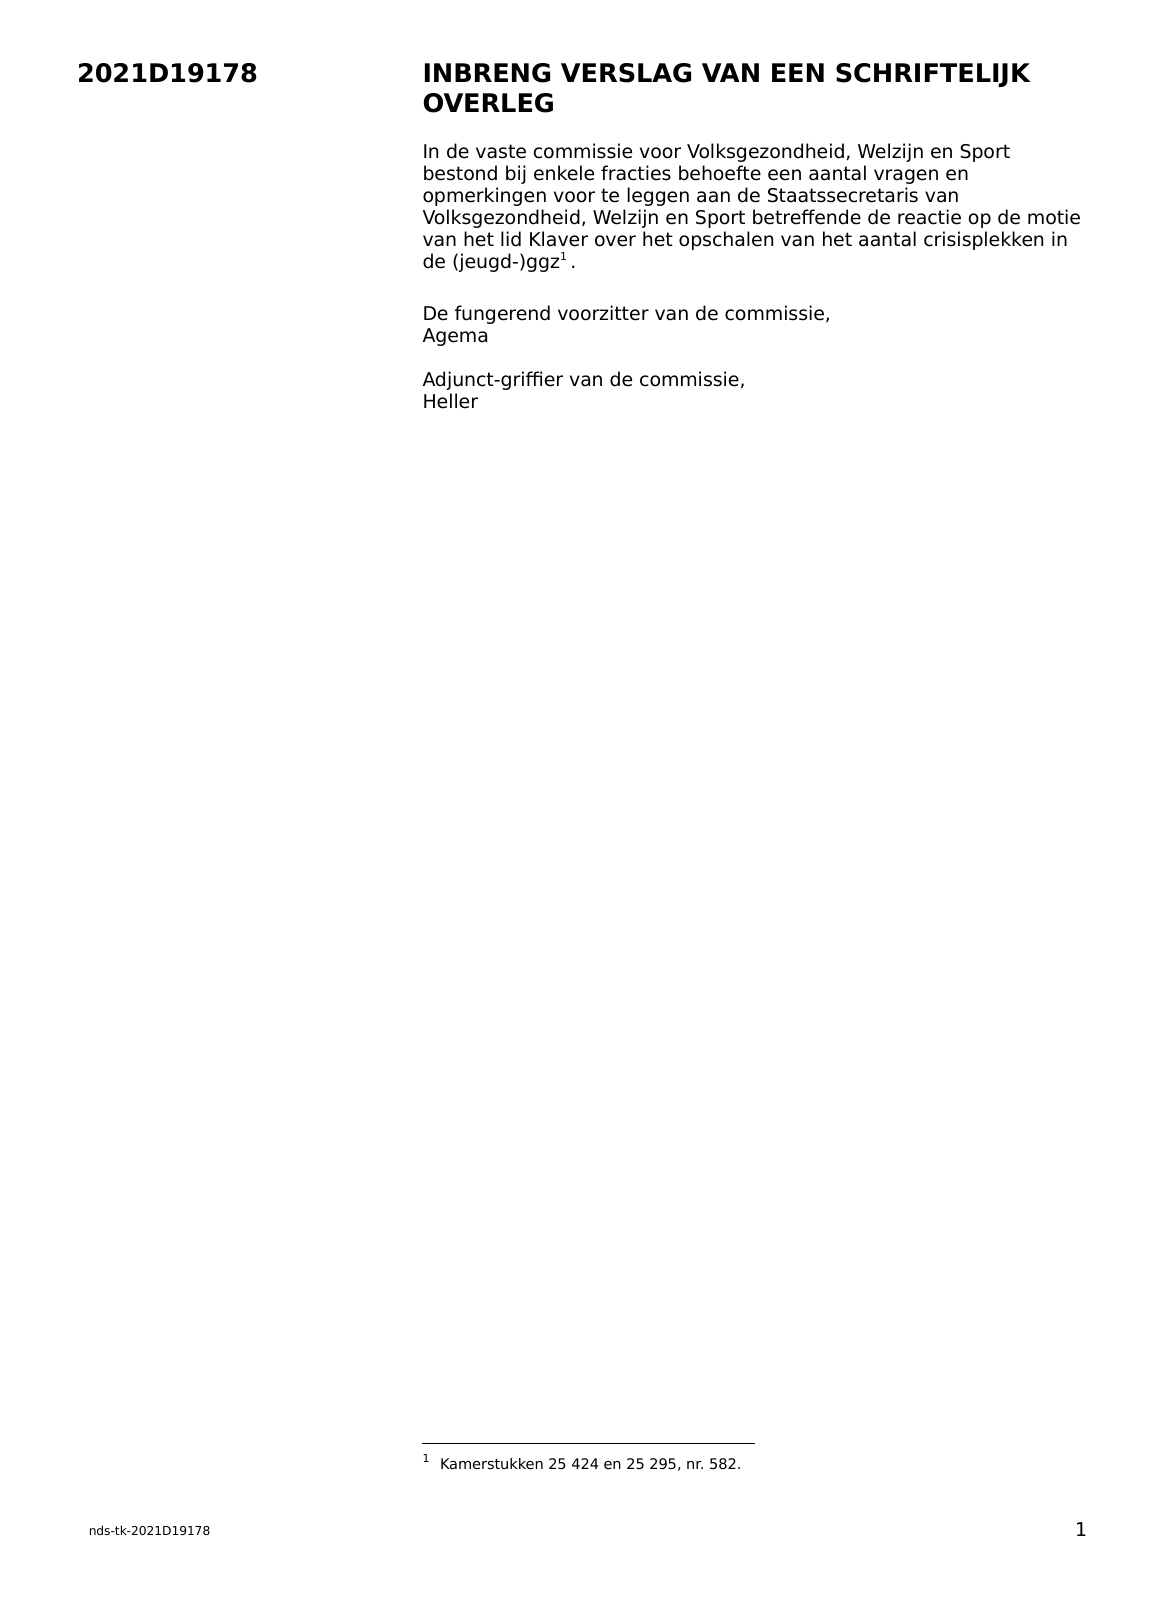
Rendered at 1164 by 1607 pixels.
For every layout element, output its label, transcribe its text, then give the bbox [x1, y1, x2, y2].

text Kamerstukken 25 424 en 25 295, nr. 582. [422, 1452, 1087, 1474]
text 2021D19178 INBRENG VERSLAG VAN EEN SCHRIFTELIJK OVERLEG [77, 59, 1087, 118]
text nds-tk-2021D19178 [88, 1524, 323, 1538]
text In de vaste commissie voor Volksgezondheid, Welzijn en Sport bestond bij enkele fracties behoefte een aantal vragen en opmerkingen voor te leggen aan de Staatssecretaris van Volksgezondheid, Welzijn en Sport betreffende de reactie op de motie van het lid Klaver over het opschalen van het aantal crisisplekken in de (jeugd-)ggz. [422, 141, 1087, 272]
text Adjunct-griffier van de commissie, Heller [422, 369, 1087, 413]
text De fungerend voorzitter van de commissie, Agema [422, 302, 1087, 346]
